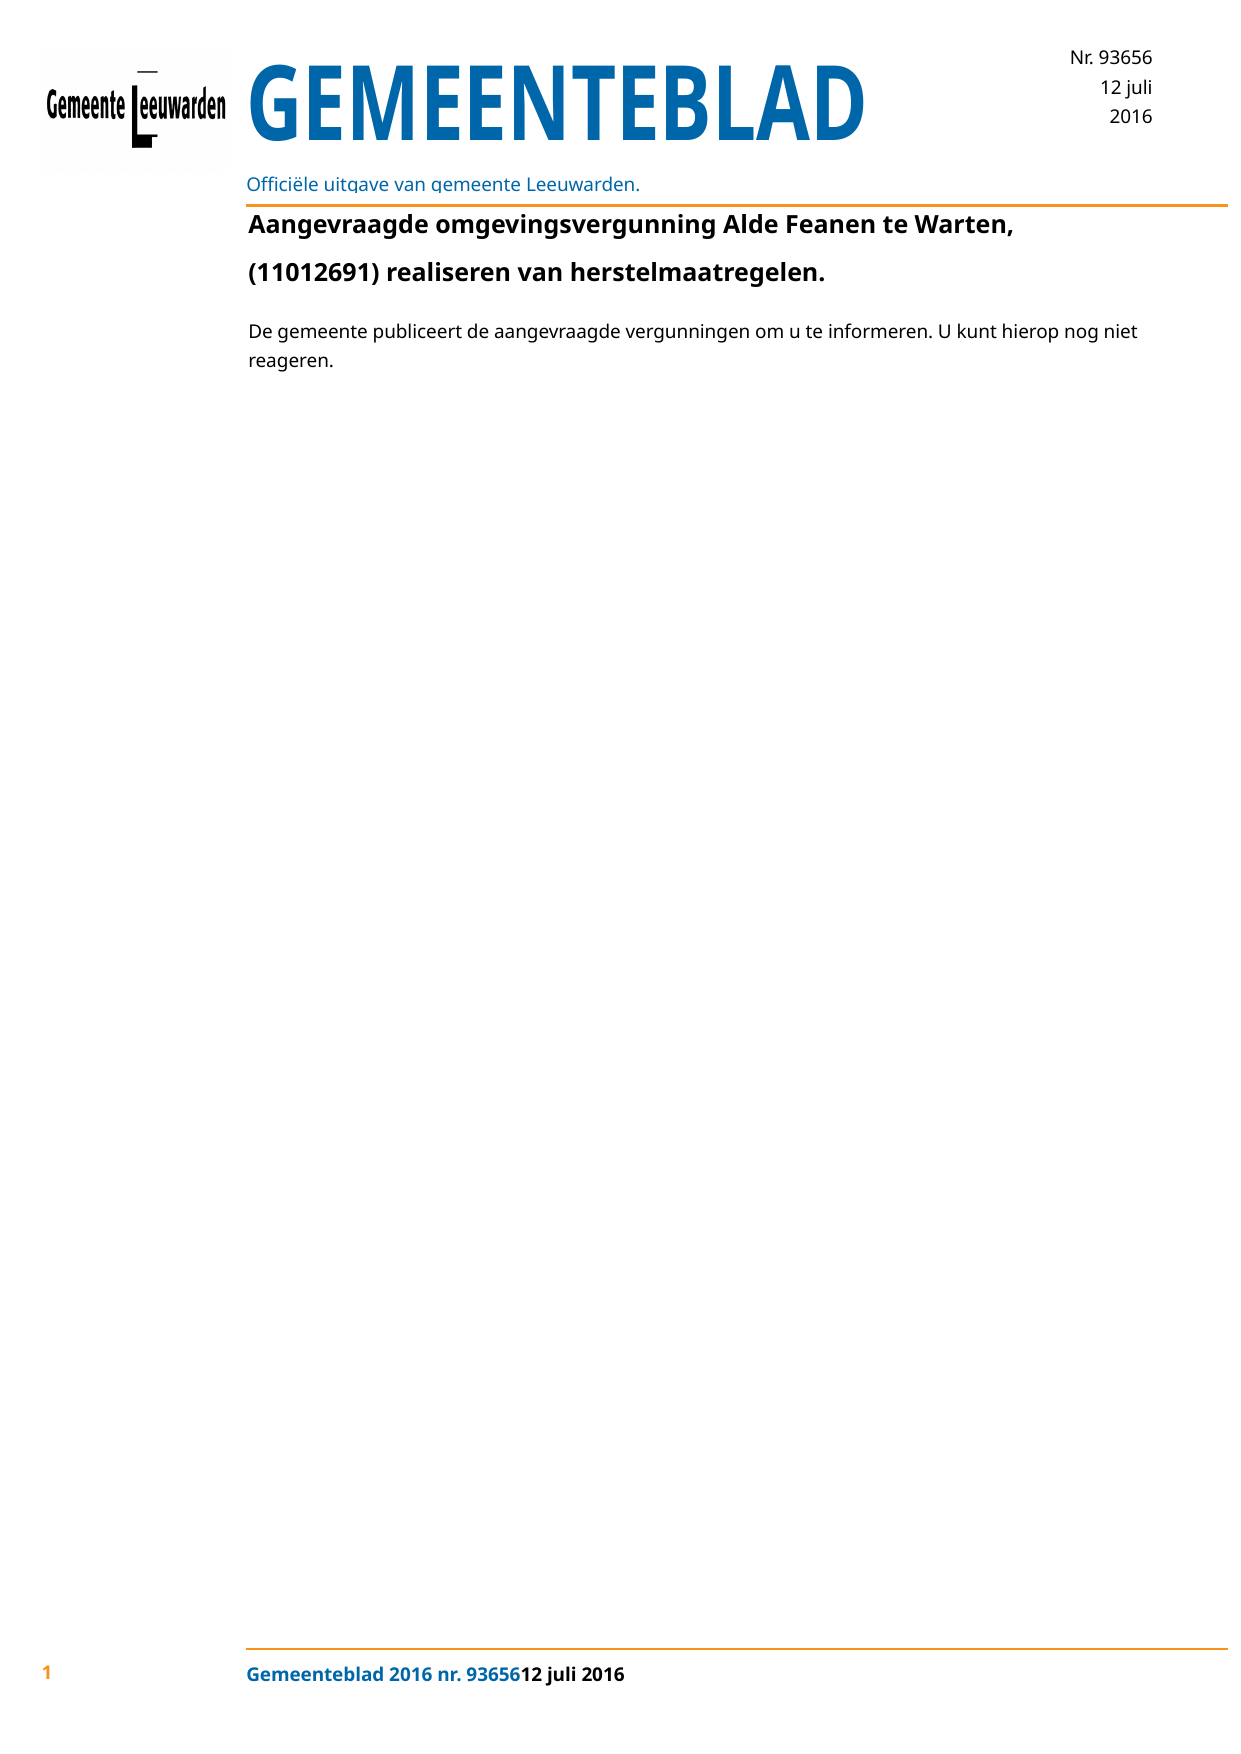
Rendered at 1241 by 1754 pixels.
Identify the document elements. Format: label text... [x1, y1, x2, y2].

picture [41, 47, 231, 172]
text De gemeente publiceert de aangevraagde vergunningen om u te informeren. U kunt hierop nog niet reageren. [248, 318, 1152, 373]
text Aangevraagde omgevingsvergunning Alde Feanen te Warten, (11012691) realiseren van herstelmaatregelen. [248, 207, 1152, 288]
